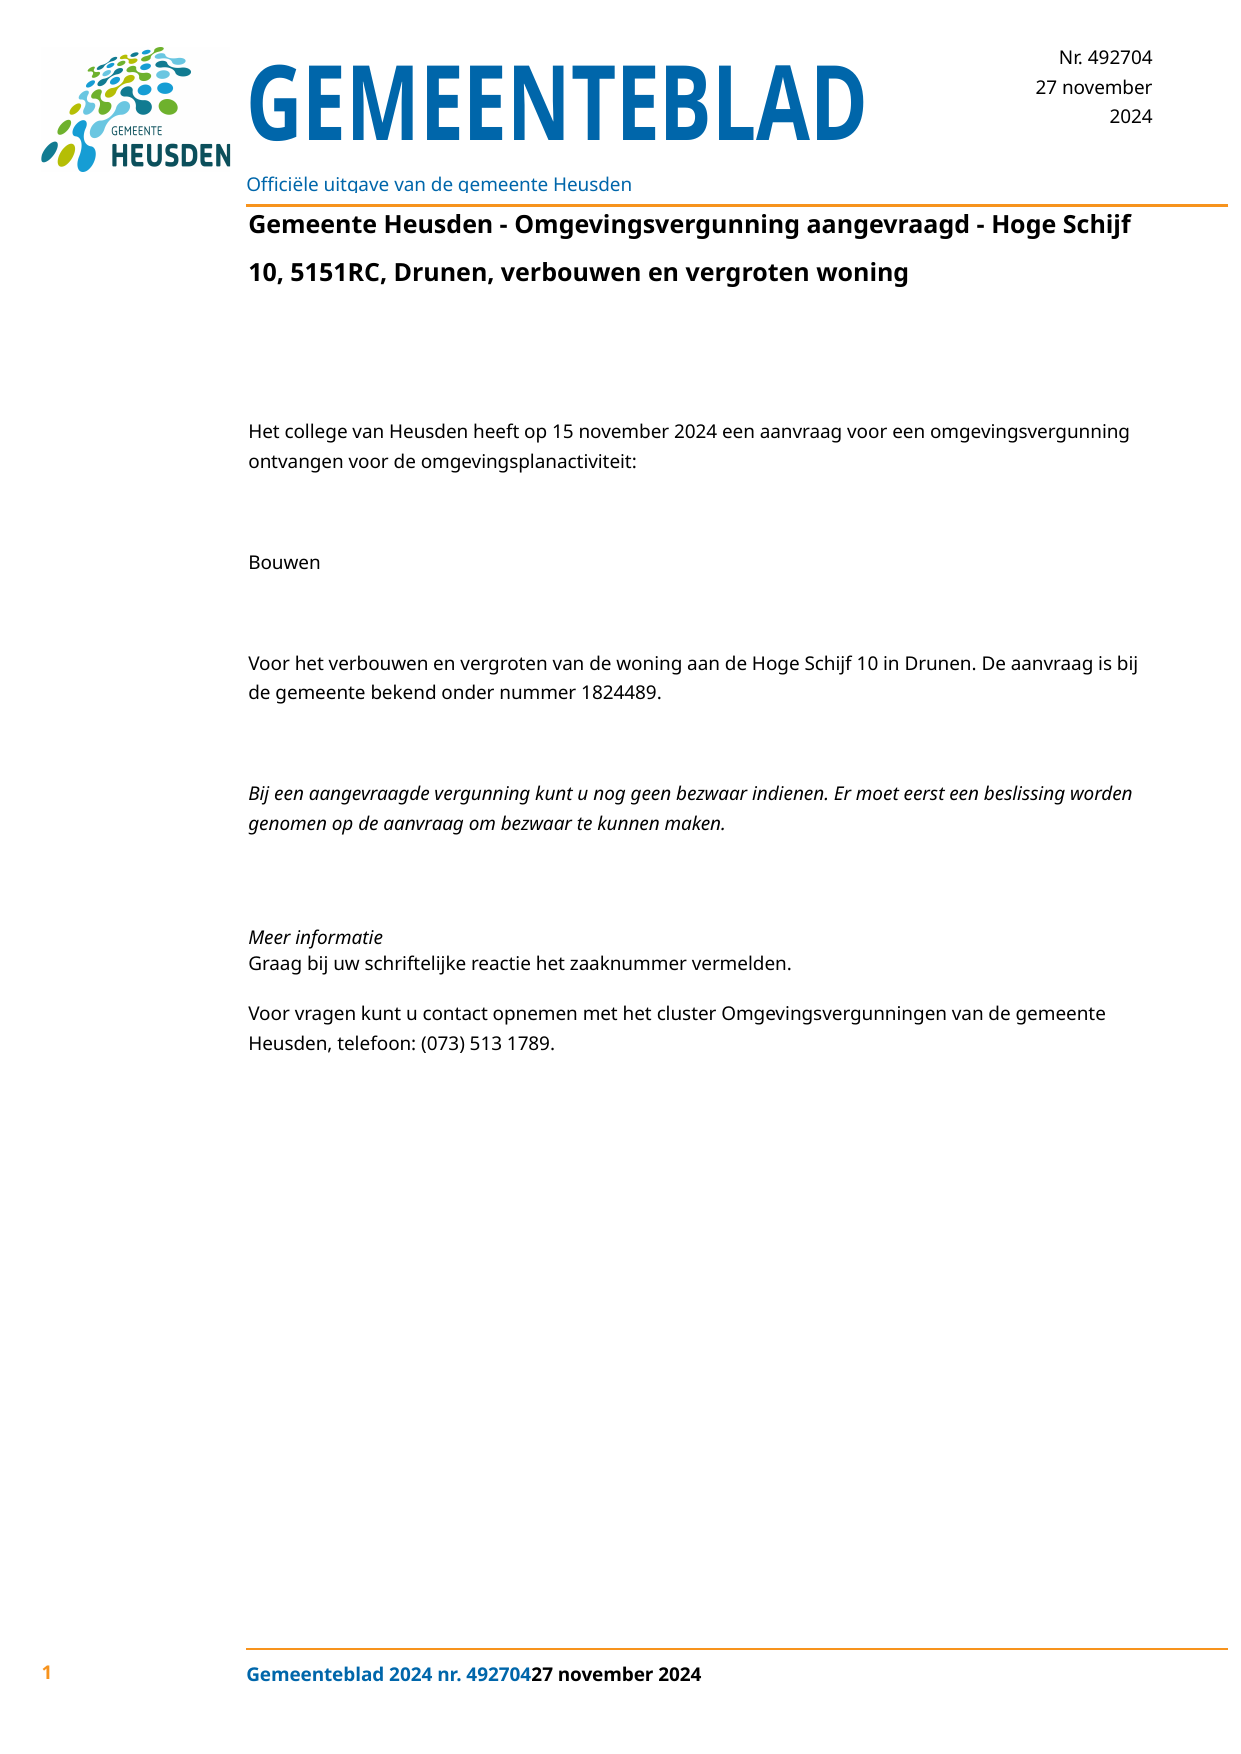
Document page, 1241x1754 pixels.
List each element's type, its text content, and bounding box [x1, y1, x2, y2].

text Het college van Heusden heeft op 15 november 2024 een aanvraag voor een omgevingsvergunning ontvangen voor de omgevingsplanactiviteit: [248, 419, 1152, 474]
text Bij een aangevraagde vergunning kunt u nog geen bezwaar indienen. Er moet eerst een beslissing worden genomen op de aanvraag om bezwaar te kunnen maken. [248, 780, 1152, 836]
text Meer informatie [248, 924, 1152, 950]
picture [41, 47, 231, 172]
text Voor vragen kunt u contact opnemen met het cluster Omgevingsvergunningen van de gemeente Heusden, telefoon: (073) 513 1789. [248, 1001, 1152, 1056]
text Graag bij uw schriftelijke reactie het zaaknummer vermelden. [248, 950, 1152, 976]
text Bouwen [248, 549, 1152, 575]
text Gemeente Heusden - Omgevingsvergunning aangevraagd - Hoge Schijf 10, 5151RC, Drunen, verbouwen en vergroten woning [248, 207, 1152, 288]
text Voor het verbouwen en vergroten van de woning aan de Hoge Schijf 10 in Drunen. De aanvraag is bij de gemeente bekend onder nummer 1824489. [248, 650, 1152, 705]
